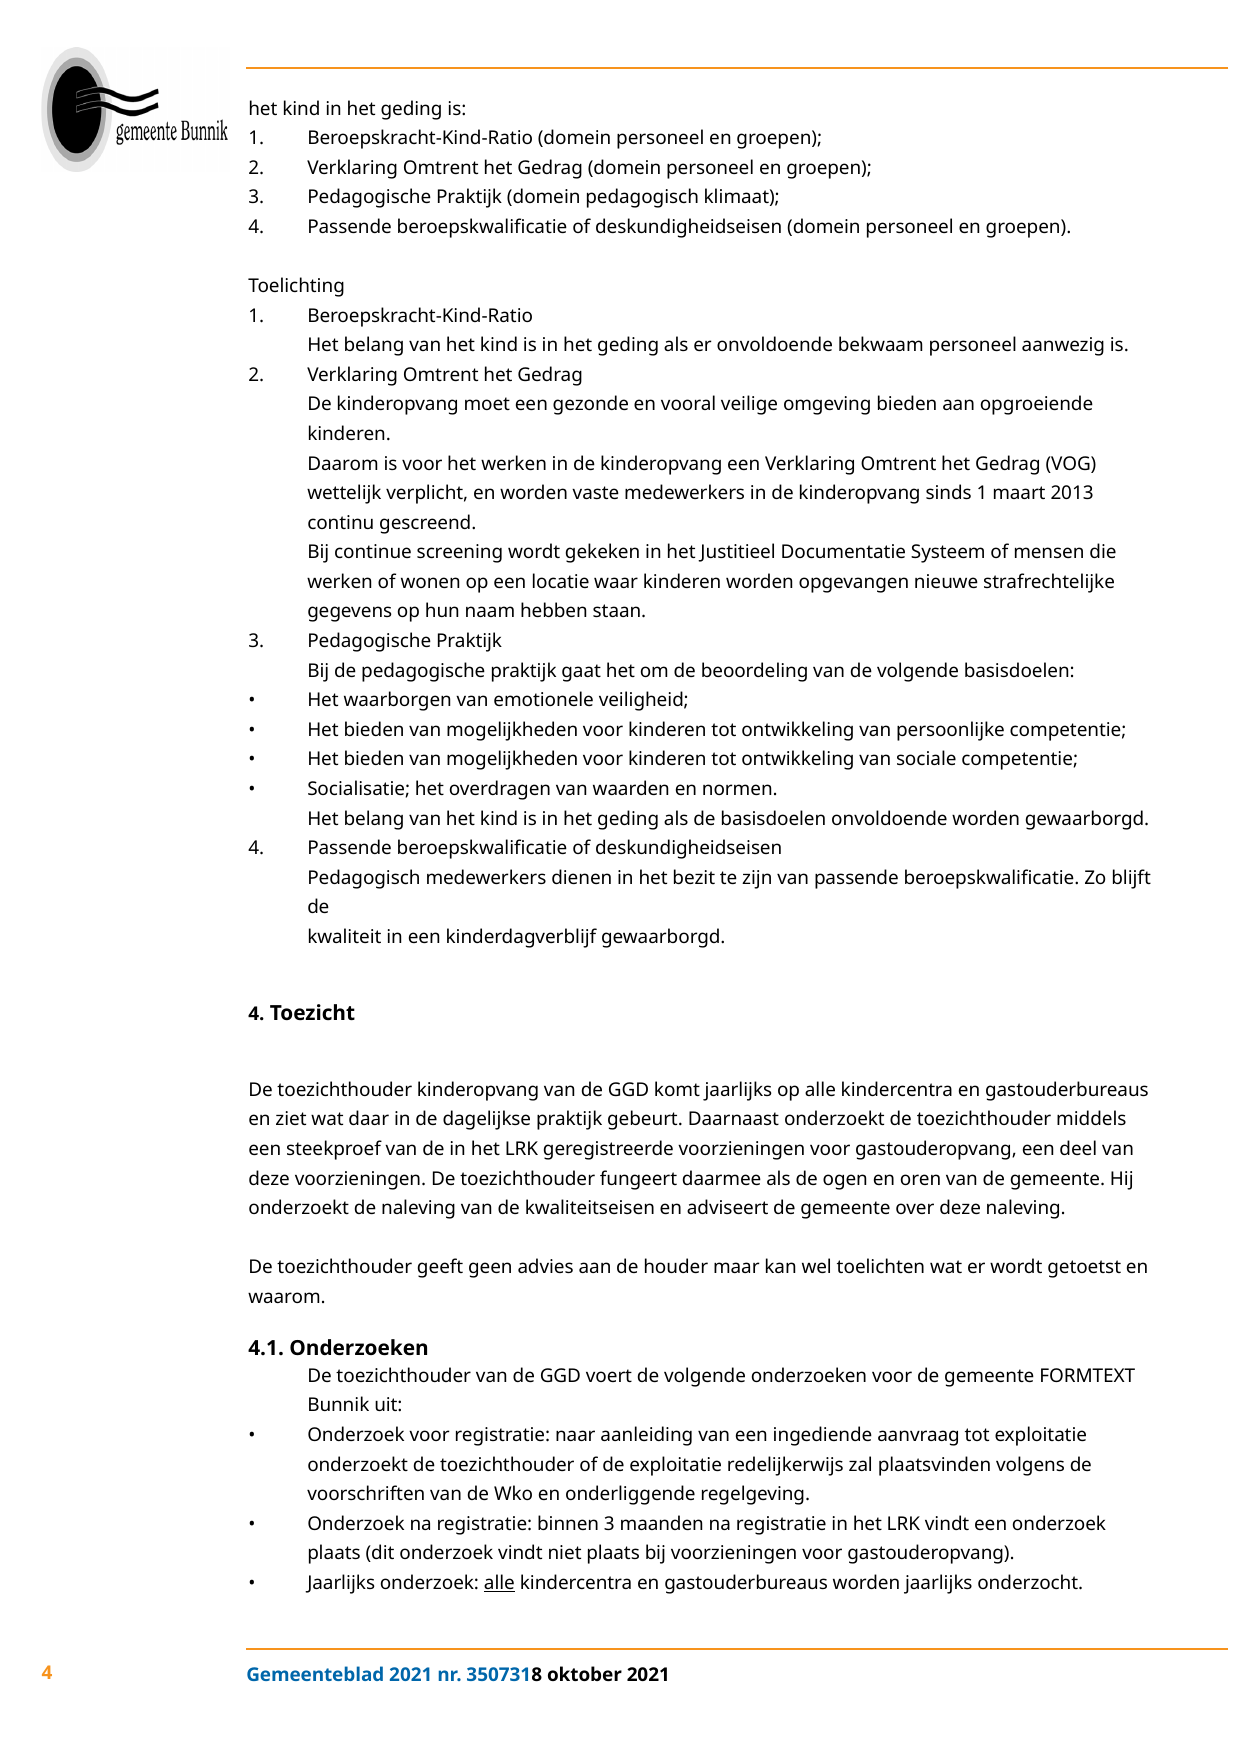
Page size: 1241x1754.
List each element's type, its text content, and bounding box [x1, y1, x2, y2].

list Bij continue screening wordt gekeken in het Justitieel Documentatie Systeem of mensen die werken of wonen op een locatie waar kinderen worden opgevangen nieuwe strafrechtelijke gegevens op hun naam hebben staan. [248, 538, 1152, 623]
list De toezichthouder van de GGD voert de volgende onderzoeken voor de gemeente FORMTEXT Bunnik uit: [248, 1362, 1152, 1417]
list kwaliteit in een kinderdagverblijf gewaarborgd. [248, 923, 1152, 949]
list Verklaring Omtrent het Gedrag (domein personeel en groepen); [248, 154, 1152, 180]
text het kind in het geding is: [248, 95, 1152, 121]
text De toezichthouder geeft geen advies aan de houder maar kan wel toelichten wat er wordt getoetst en waarom. [248, 1253, 1152, 1309]
list Beroepskracht-Kind-Ratio [248, 302, 1152, 328]
list Daarom is voor het werken in de kinderopvang een Verklaring Omtrent het Gedrag (VOG) wettelijk verplicht, en worden vaste medewerkers in de kinderopvang sinds 1 maart 2013 continu gescreend. [248, 450, 1152, 535]
list Passende beroepskwalificatie of deskundigheidseisen (domein personeel en groepen). [248, 213, 1152, 239]
list Verklaring Omtrent het Gedrag [248, 361, 1152, 387]
list Jaarlijks onderzoek: alle kindercentra en gastouderbureaus worden jaarlijks onderzocht. [248, 1569, 1152, 1595]
list Het waarborgen van emotionele veiligheid; [248, 686, 1152, 712]
list Passende beroepskwalificatie of deskundigheidseisen [248, 834, 1152, 860]
text 4.1. Onderzoeken [248, 1333, 1152, 1362]
list Het belang van het kind is in het geding als de basisdoelen onvoldoende worden gewaarborgd. [248, 805, 1152, 831]
list De kinderopvang moet een gezonde en vooral veilige omgeving bieden aan opgroeiende kinderen. [248, 391, 1152, 446]
list Het bieden van mogelijkheden voor kinderen tot ontwikkeling van sociale competentie; [248, 746, 1152, 771]
list Beroepskracht-Kind-Ratio (domein personeel en groepen); [248, 124, 1152, 150]
text De toezichthouder kinderopvang van de GGD komt jaarlijks op alle kindercentra en gastouderbureaus en ziet wat daar in de dagelijkse praktijk gebeurt. Daarnaast onderzoekt de toezichthouder middels een steekproef van de in het LRK geregistreerde voorzieningen voor gastouderopvang, een deel van deze voorzieningen. De toezichthouder fungeert daarmee als de ogen en oren van de gemeente. Hij onderzoekt de naleving van de kwaliteitseisen en adviseert de gemeente over deze naleving. [248, 1076, 1152, 1220]
list Bij de pedagogische praktijk gaat het om de beoordeling van de volgende basisdoelen: [248, 657, 1152, 683]
list Onderzoek voor registratie: naar aanleiding van een ingediende aanvraag tot exploitatie onderzoekt de toezichthouder of de exploitatie redelijkerwijs zal plaatsvinden volgens de voorschriften van de Wko en onderliggende regelgeving. [248, 1421, 1152, 1506]
picture [41, 47, 231, 172]
text 4. Toezicht [248, 998, 1152, 1027]
list Pedagogisch medewerkers dienen in het bezit te zijn van passende beroepskwalificatie. Zo blijft de [248, 864, 1152, 919]
list Onderzoek na registratie: binnen 3 maanden na registratie in het LRK vindt een onderzoek plaats (dit onderzoek vindt niet plaats bij voorzieningen voor gastouderopvang). [248, 1510, 1152, 1565]
list Socialisatie; het overdragen van waarden en normen. [248, 775, 1152, 801]
list Pedagogische Praktijk (domein pedagogisch klimaat); [248, 183, 1152, 209]
list Het bieden van mogelijkheden voor kinderen tot ontwikkeling van persoonlijke competentie; [248, 716, 1152, 742]
list Het belang van het kind is in het geding als er onvoldoende bekwaam personeel aanwezig is. [248, 331, 1152, 357]
list Pedagogische Praktijk [248, 627, 1152, 653]
text Toelichting [248, 272, 1152, 298]
